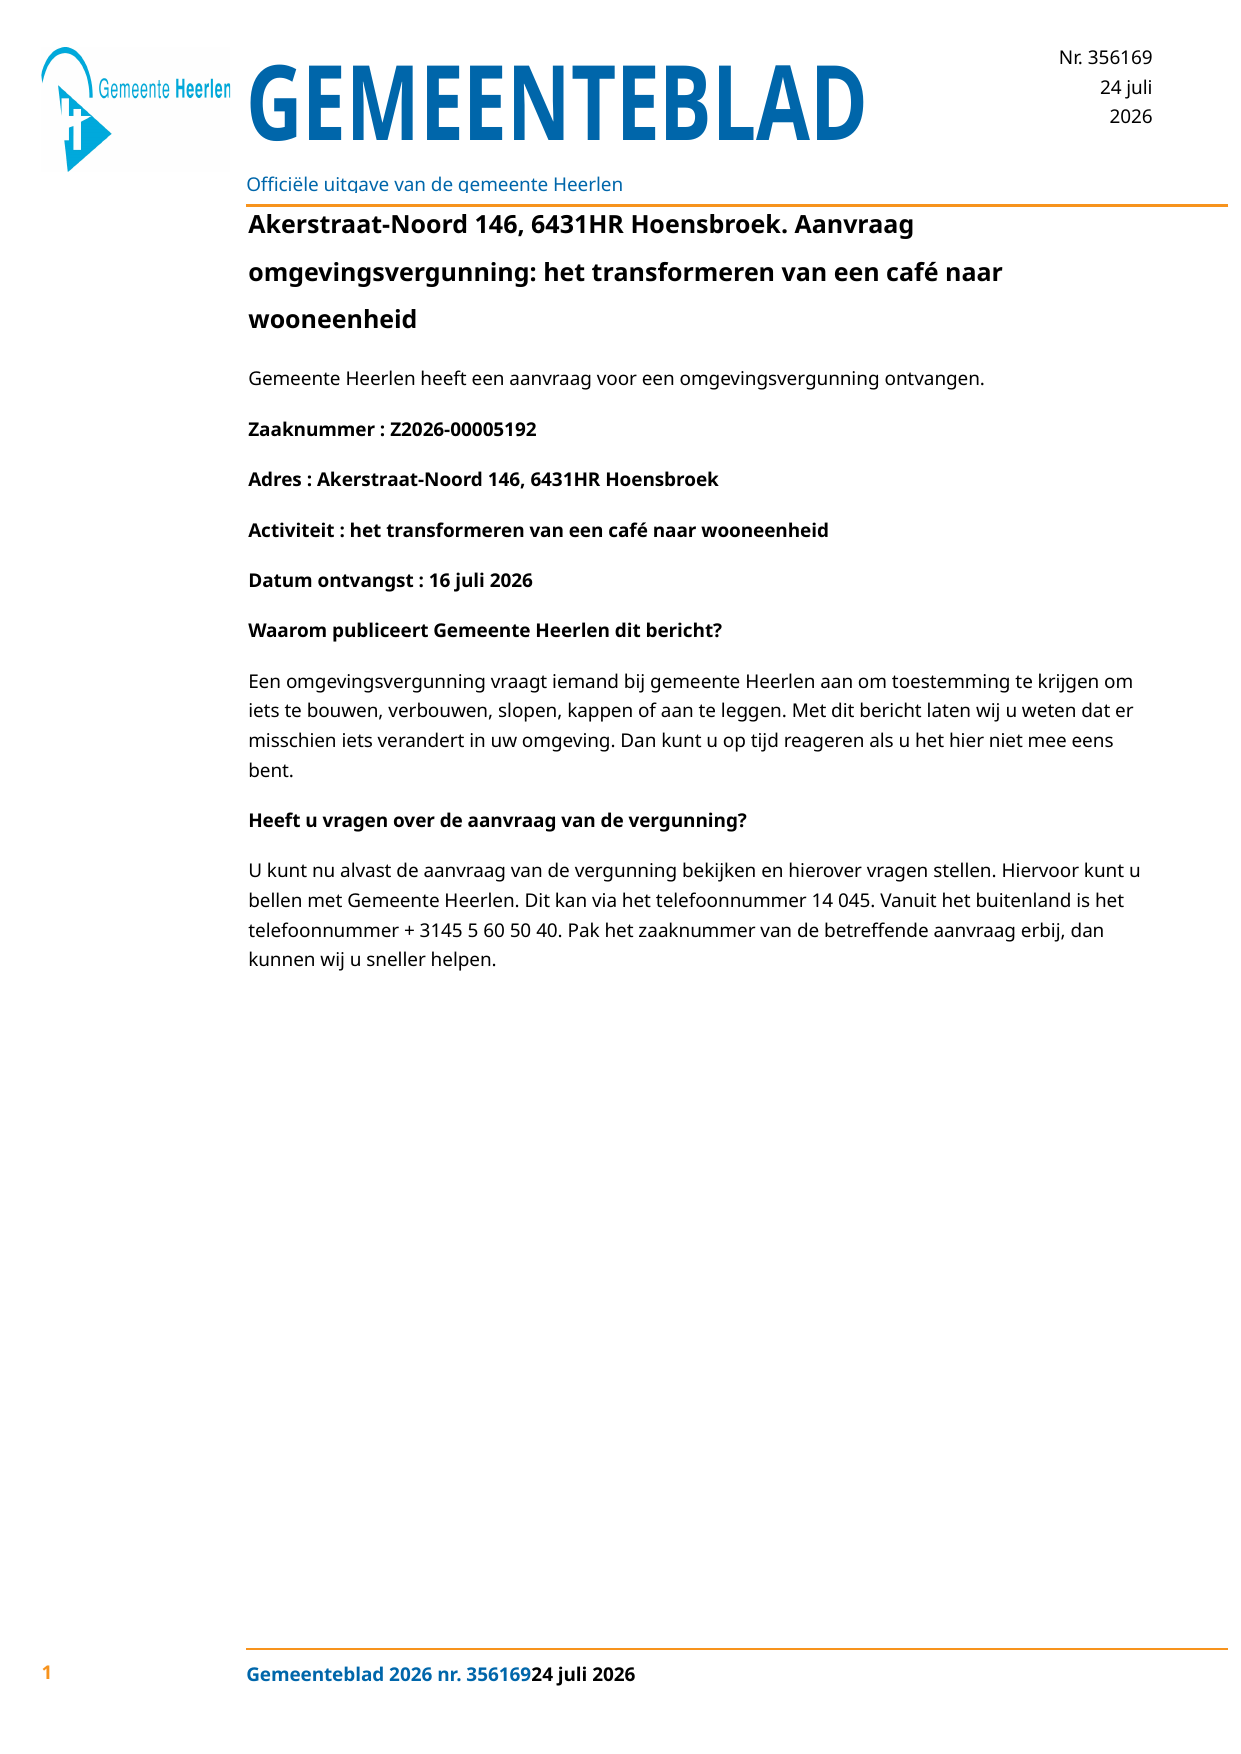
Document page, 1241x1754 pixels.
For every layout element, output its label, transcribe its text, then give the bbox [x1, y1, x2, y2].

text Zaaknummer : Z2026-00005192 [248, 416, 1152, 442]
text Een omgevingsvergunning vraagt iemand bij gemeente Heerlen aan om toestemming te krijgen om iets te bouwen, verbouwen, slopen, kappen of aan te leggen. Met dit bericht laten wij u weten dat er misschien iets verandert in uw omgeving. Dan kunt u op tijd reageren als u het hier niet mee eens bent. [248, 668, 1152, 782]
text U kunt nu alvast de aanvraag van de vergunning bekijken en hierover vragen stellen. Hiervoor kunt u bellen met Gemeente Heerlen. Dit kan via het telefoonnummer 14 045. Vanuit het buitenland is het telefoonnummer + 3145 5 60 50 40. Pak het zaaknummer van de betreffende aanvraag erbij, dan kunnen wij u sneller helpen. [248, 858, 1152, 972]
text Heeft u vragen over de aanvraag van de vergunning? [248, 807, 1152, 833]
text Akerstraat-Noord 146, 6431HR Hoensbroek. Aanvraag omgevingsvergunning: het transformeren van een café naar wooneenheid [248, 207, 1152, 336]
text Waarom publiceert Gemeente Heerlen dit bericht? [248, 618, 1152, 643]
picture [41, 47, 231, 172]
picture [41, 47, 59, 70]
text Adres : Akerstraat-Noord 146, 6431HR Hoensbroek [248, 466, 1152, 492]
text Datum ontvangst : 16 juli 2026 [248, 567, 1152, 593]
text Gemeente Heerlen heeft een aanvraag voor een omgevingsvergunning ontvangen. [248, 366, 1152, 391]
text Activiteit : het transformeren van een café naar wooneenheid [248, 517, 1152, 542]
